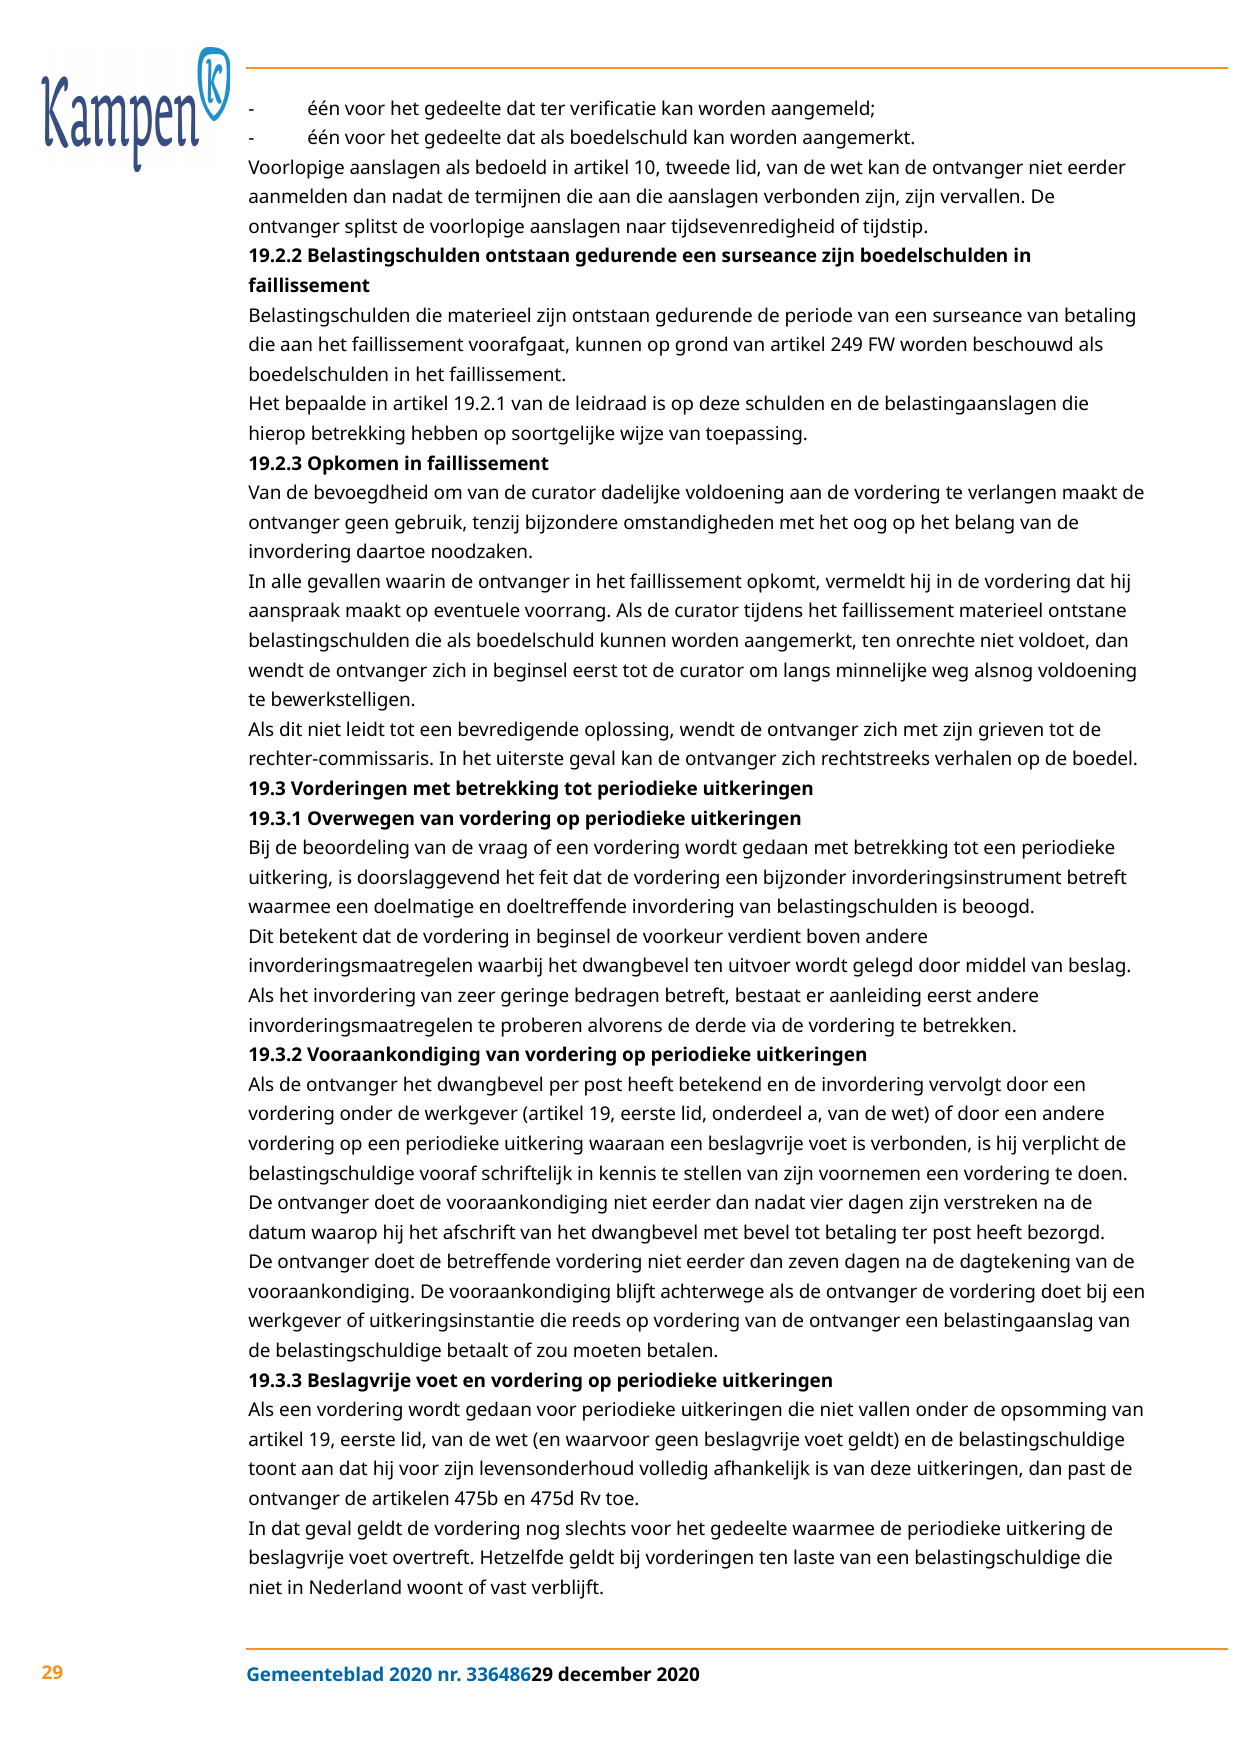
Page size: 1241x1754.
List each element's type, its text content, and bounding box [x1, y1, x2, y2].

text 19.3.1 Overwegen van vordering op periodieke uitkeringen [248, 805, 1152, 831]
text 19.2.3 Opkomen in faillissement [248, 450, 1152, 476]
text Dit betekent dat de vordering in beginsel de voorkeur verdient boven andere invorderingsmaatregelen waarbij het dwangbevel ten uitvoer wordt gelegd door middel van beslag. Als het invordering van zeer geringe bedragen betreft, bestaat er aanleiding eerst andere invorderingsmaatregelen te proberen alvorens de derde via de vordering te betrekken. [248, 923, 1152, 1038]
text De ontvanger doet de vooraankondiging niet eerder dan nadat vier dagen zijn verstreken na de datum waarop hij het afschrift van het dwangbevel met bevel tot betaling ter post heeft bezorgd. [248, 1189, 1152, 1245]
text Voorlopige aanslagen als bedoeld in artikel 10, tweede lid, van de wet kan de ontvanger niet eerder aanmelden dan nadat de termijnen die aan die aanslagen verbonden zijn, zijn vervallen. De ontvanger splitst de voorlopige aanslagen naar tijdsevenredigheid of tijdstip. [248, 154, 1152, 239]
text Als dit niet leidt tot een bevredigende oplossing, wendt de ontvanger zich met zijn grieven tot de rechter-commissaris. In het uiterste geval kan de ontvanger zich rechtstreeks verhalen op de boedel. [248, 716, 1152, 771]
text De ontvanger doet de betreffende vordering niet eerder dan zeven dagen na de dagtekening van de vooraankondiging. De vooraankondiging blijft achterwege als de ontvanger de vordering doet bij een werkgever of uitkeringsinstantie die reeds op vordering van de ontvanger een belastingaanslag van de belastingschuldige betaalt of zou moeten betalen. [248, 1248, 1152, 1363]
text Als de ontvanger het dwangbevel per post heeft betekend en de invordering vervolgt door een vordering onder de werkgever (artikel 19, eerste lid, onderdeel a, van de wet) of door een andere vordering op een periodieke uitkering waaraan een beslagvrije voet is verbonden, is hij verplicht de belastingschuldige vooraf schriftelijk in kennis te stellen van zijn voornemen een vordering te doen. [248, 1071, 1152, 1186]
text In alle gevallen waarin de ontvanger in het faillissement opkomt, vermeldt hij in de vordering dat hij aanspraak maakt op eventuele voorrang. Als de curator tijdens het faillissement materieel ontstane belastingschulden die als boedelschuld kunnen worden aangemerkt, ten onrechte niet voldoet, dan wendt de ontvanger zich in beginsel eerst tot de curator om langs minnelijke weg alsnog voldoening te bewerkstelligen. [248, 568, 1152, 712]
text In dat geval geldt de vordering nog slechts voor het gedeelte waarmee de periodieke uitkering de beslagvrije voet overtreft. Hetzelfde geldt bij vorderingen ten laste van een belastingschuldige die niet in Nederland woont of vast verblijft. [248, 1515, 1152, 1600]
text Bij de beoordeling van de vraag of een vordering wordt gedaan met betrekking tot een periodieke uitkering, is doorslaggevend het feit dat de vordering een bijzonder invorderingsinstrument betreft waarmee een doelmatige en doeltreffende invordering van belastingschulden is beoogd. [248, 834, 1152, 919]
text Het bepaalde in artikel 19.2.1 van de leidraad is op deze schulden en de belastingaanslagen die hierop betrekking hebben op soortgelijke wijze van toepassing. [248, 391, 1152, 446]
list één voor het gedeelte dat ter verificatie kan worden aangemeld; [248, 95, 1152, 121]
picture [41, 47, 231, 172]
text Van de bevoegdheid om van de curator dadelijke voldoening aan de vordering te verlangen maakt de ontvanger geen gebruik, tenzij bijzondere omstandigheden met het oog op het belang van de invordering daartoe noodzaken. [248, 479, 1152, 564]
list één voor het gedeelte dat als boedelschuld kan worden aangemerkt. [248, 124, 1152, 150]
text Belastingschulden die materieel zijn ontstaan gedurende de periode van een surseance van betaling die aan het faillissement voorafgaat, kunnen op grond van artikel 249 FW worden beschouwd als boedelschulden in het faillissement. [248, 302, 1152, 387]
text 19.3.2 Vooraankondiging van vordering op periodieke uitkeringen [248, 1041, 1152, 1067]
text 19.2.2 Belastingschulden ontstaan gedurende een surseance zijn boedelschulden in faillissement [248, 243, 1152, 298]
text 19.3.3 Beslagvrije voet en vordering op periodieke uitkeringen [248, 1367, 1152, 1393]
text Als een vordering wordt gedaan voor periodieke uitkeringen die niet vallen onder de opsomming van artikel 19, eerste lid, van de wet (en waarvoor geen beslagvrije voet geldt) en de belastingschuldige toont aan dat hij voor zijn levensonderhoud volledig afhankelijk is van deze uitkeringen, dan past de ontvanger de artikelen 475b en 475d Rv toe. [248, 1396, 1152, 1511]
text 19.3 Vorderingen met betrekking tot periodieke uitkeringen [248, 775, 1152, 801]
